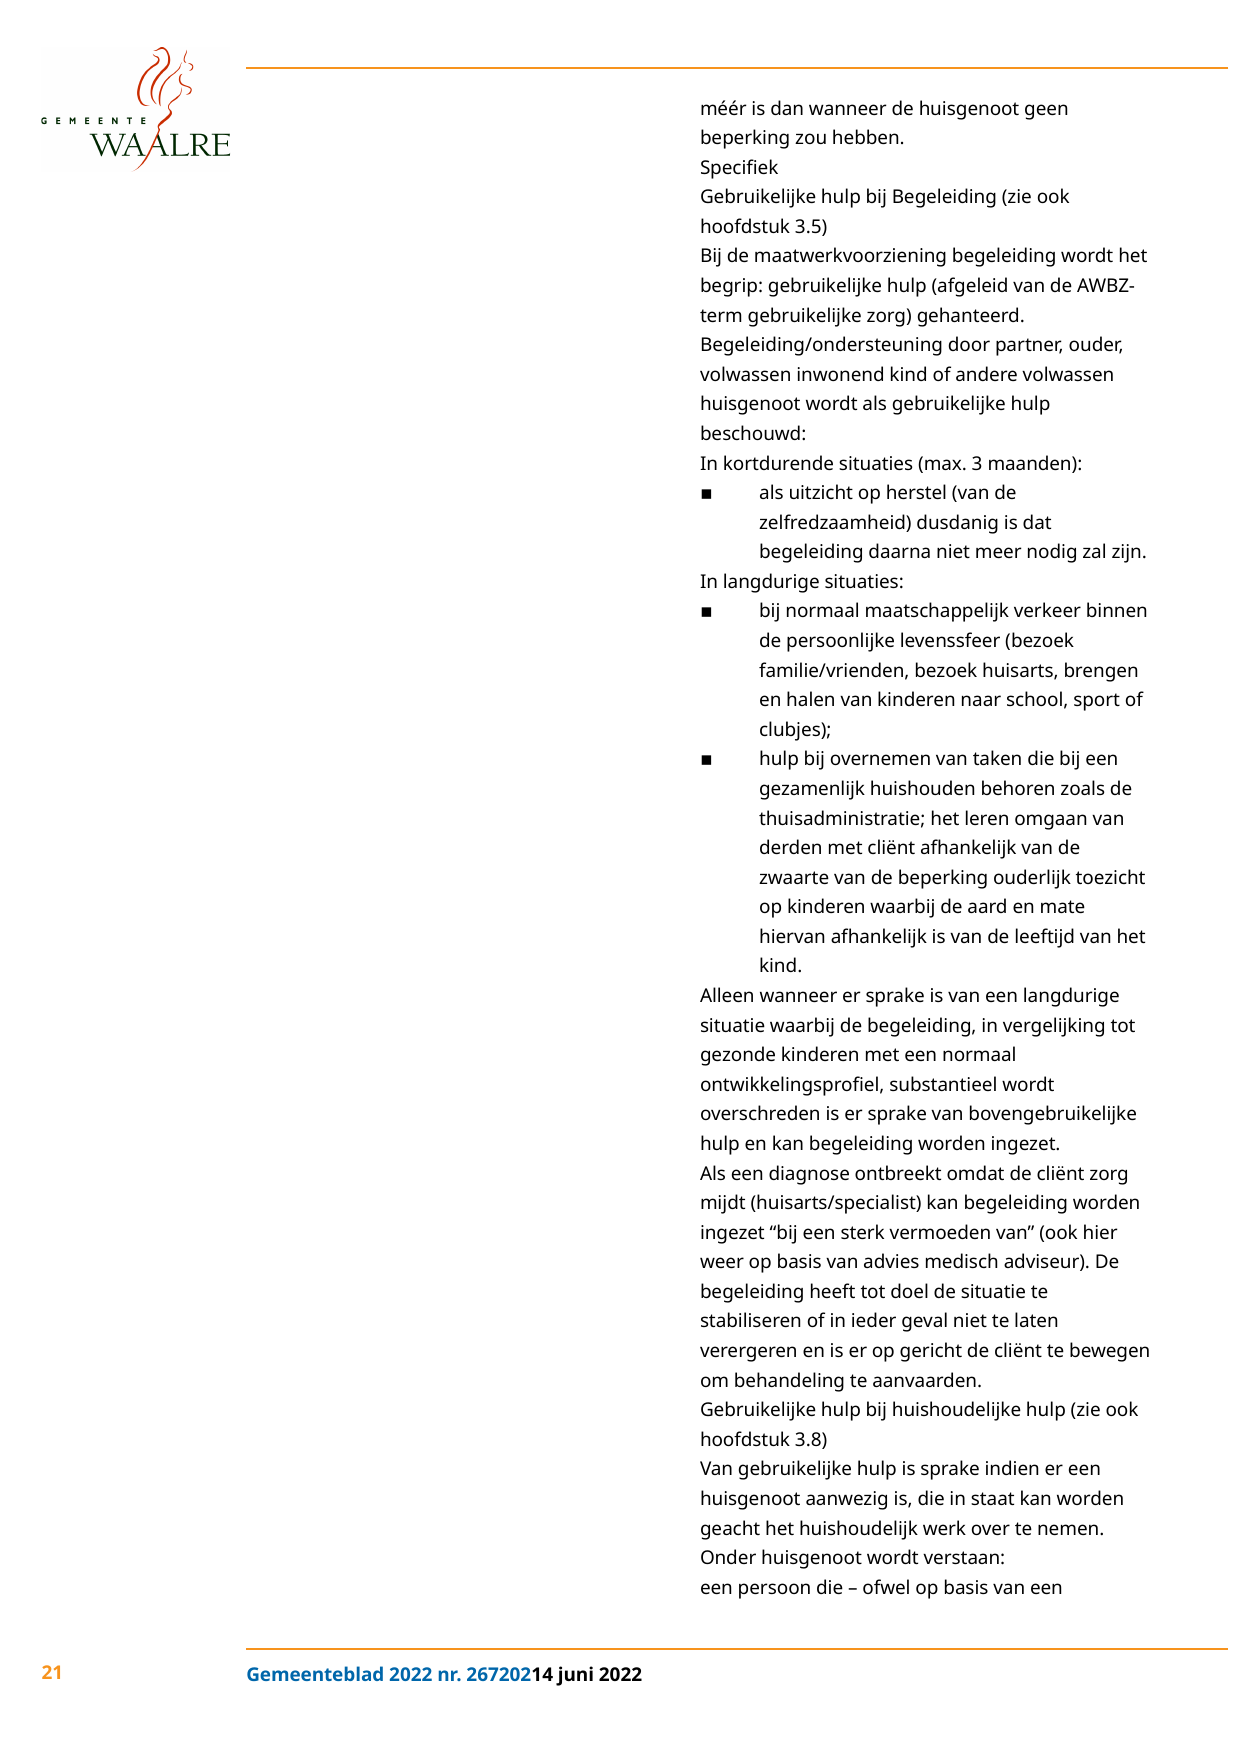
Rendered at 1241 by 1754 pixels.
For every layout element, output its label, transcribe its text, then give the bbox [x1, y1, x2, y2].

table_cell méér is dan wanneer de huisgenoot geen beperking zou hebben. Specifiek Gebruikelijke hulp bij Begeleiding (zie ook hoofdstuk 3.5) Bij de maatwerkvoorziening begeleiding wordt het begrip: gebruikelijke hulp (afgeleid van de AWBZ-term gebruikelijke zorg) gehanteerd. Begeleiding/ondersteuning door partner, ouder, volwassen inwonend kind of andere volwassen huisgenoot wordt als gebruikelijke hulp beschouwd: In kortdurende situaties (max. 3 maanden): als uitzicht op herstel (van de zelfredzaamheid) dusdanig is dat begeleiding daarna niet meer nodig zal zijn. In langdurige situaties: bij normaal maatschappelijk verkeer binnen de persoonlijke levenssfeer (bezoek familie/vrienden, bezoek huisarts, brengen en halen van kinderen naar school, sport of clubjes); hulp bij overnemen van taken die bij een gezamenlijk huishouden behoren zoals de thuisadministratie; het leren omgaan van derden met cliënt afhankelijk van de zwaarte van de beperking ouderlijk toezicht op kinderen waarbij de aard en mate hiervan afhankelijk is van de leeftijd van het kind. Alleen wanneer er sprake is van een langdurige situatie waarbij de begeleiding, in vergelijking tot gezonde kinderen met een normaal ontwikkelingsprofiel, substantieel wordt overschreden is er sprake van bovengebruikelijke hulp en kan begeleiding worden ingezet. Als een diagnose ontbreekt omdat de cliënt zorg mijdt (huisarts/specialist) kan begeleiding worden ingezet “bij een sterk vermoeden van” (ook hier weer op basis van advies medisch adviseur). De begeleiding heeft tot doel de situatie te stabiliseren of in ieder geval niet te laten verergeren en is er op gericht de cliënt te bewegen om behandeling te aanvaarden. Gebruikelijke hulp bij huishoudelijke hulp (zie ook hoofdstuk 3.8) Van gebruikelijke hulp is sprake indien er een huisgenoot aanwezig is, die in staat kan worden geacht het huishoudelijk werk over te nemen. Onder huisgenoot wordt verstaan: een persoon die – ofwel op basis van een [700, 95, 1152, 1600]
picture [41, 47, 231, 172]
table_cell [248, 95, 700, 1600]
